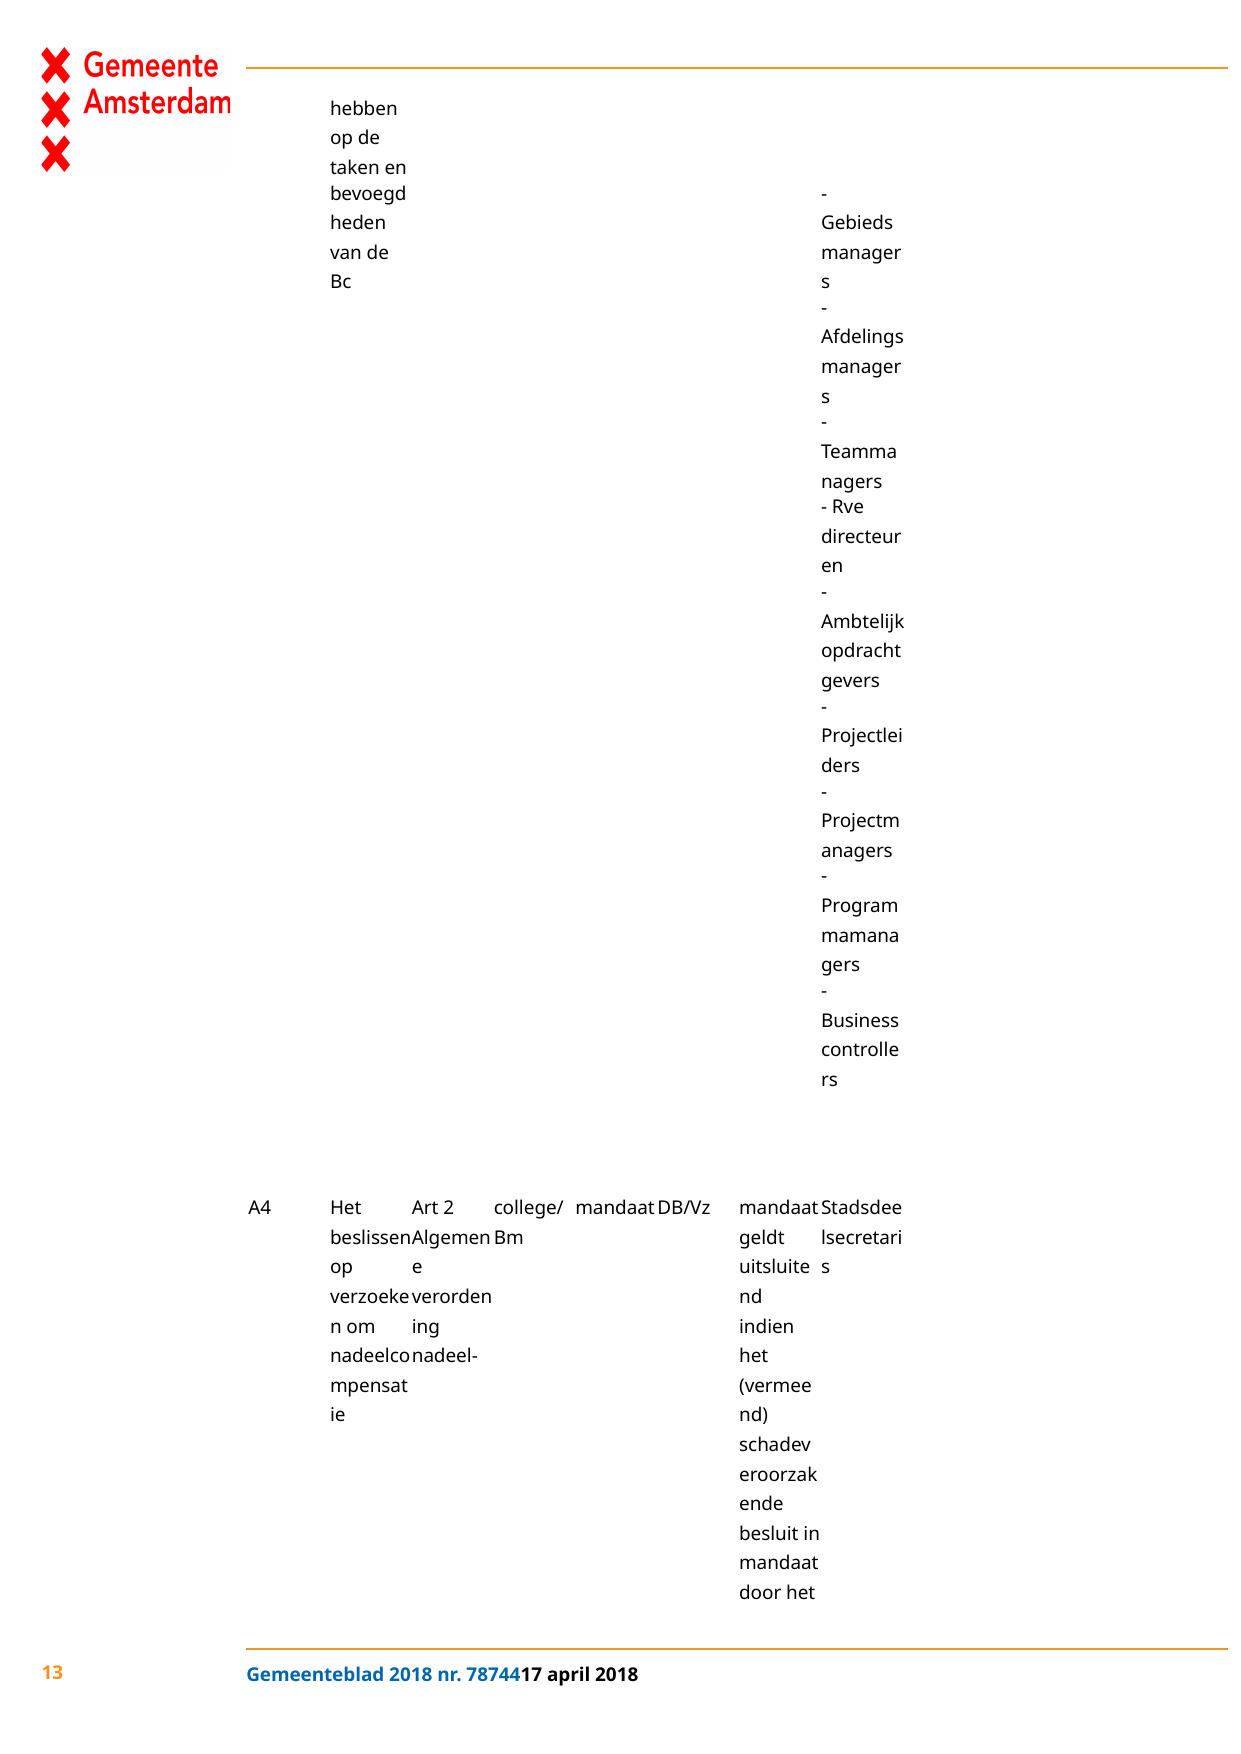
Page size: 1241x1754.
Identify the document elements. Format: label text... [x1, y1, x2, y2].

table_cell [412, 863, 493, 977]
table_cell [494, 494, 575, 578]
table_cell [330, 409, 412, 493]
table_cell [575, 1169, 657, 1194]
table_cell [494, 977, 575, 1092]
table_cell [906, 95, 988, 180]
table_cell [575, 1092, 657, 1117]
table_cell [988, 1143, 1070, 1169]
table_cell [494, 180, 575, 294]
table_cell [494, 1143, 575, 1169]
table_cell [412, 180, 493, 294]
table_cell [657, 977, 739, 1092]
table_cell [494, 1092, 575, 1117]
table_cell [330, 294, 412, 409]
table_cell [657, 409, 739, 493]
table_cell [412, 1169, 493, 1194]
table_cell [412, 693, 493, 778]
table_cell [575, 494, 657, 578]
table_cell [739, 294, 821, 409]
table_cell [657, 180, 739, 294]
table_cell [739, 1092, 821, 1117]
table_cell [906, 1195, 988, 1605]
table_cell [657, 1092, 739, 1117]
table_cell [906, 294, 988, 409]
table_cell [412, 977, 493, 1092]
table_cell [988, 579, 1070, 693]
table_cell - Teammanagers [821, 409, 906, 493]
table_cell Stadsdeelsecretaris [821, 1195, 906, 1605]
table_cell [821, 95, 906, 180]
table_cell [988, 1195, 1070, 1605]
table_cell hebben op de taken en [330, 95, 412, 180]
table_cell [248, 1169, 330, 1194]
table_cell [575, 1143, 657, 1169]
table_cell [575, 409, 657, 493]
table_cell [739, 977, 821, 1092]
table_cell [412, 409, 493, 493]
table_cell [330, 579, 412, 693]
table_cell [657, 1169, 739, 1194]
table_cell [906, 977, 988, 1092]
table_cell [739, 95, 821, 180]
table_cell [657, 494, 739, 578]
table_cell [494, 409, 575, 493]
table_cell [739, 1118, 821, 1143]
table_cell [739, 409, 821, 493]
table_cell [739, 1169, 821, 1194]
table_cell [739, 494, 821, 578]
table_cell [412, 1143, 493, 1169]
table_cell [412, 494, 493, 578]
table_cell [739, 693, 821, 778]
table_cell [906, 693, 988, 778]
table_cell [575, 1118, 657, 1143]
table_cell [575, 863, 657, 977]
table_cell [657, 579, 739, 693]
table_cell [988, 1118, 1070, 1143]
table_cell [906, 1118, 988, 1143]
table_cell [988, 294, 1070, 409]
table_cell [330, 778, 412, 863]
table_cell [494, 693, 575, 778]
table_cell [575, 180, 657, 294]
table_cell [988, 977, 1070, 1092]
table_cell [330, 1118, 412, 1143]
table_cell [412, 294, 493, 409]
table_cell [330, 693, 412, 778]
table_cell DB/Vz [657, 1195, 739, 1605]
table_cell [906, 180, 988, 294]
table_cell [988, 494, 1070, 578]
table_cell [739, 579, 821, 693]
table_cell - Rve directeuren [821, 494, 906, 578]
table_cell [657, 1118, 739, 1143]
table_cell college/Bm [494, 1195, 575, 1605]
table_cell [988, 95, 1070, 180]
table_cell mandaat [575, 1195, 657, 1605]
table_cell [330, 977, 412, 1092]
table_cell [248, 1118, 330, 1143]
table_cell [494, 579, 575, 693]
table_cell [575, 294, 657, 409]
table_cell [330, 1169, 412, 1194]
table_cell [494, 1169, 575, 1194]
table_cell [412, 95, 493, 180]
table_cell [248, 863, 330, 977]
table_cell [248, 409, 330, 493]
table_cell [248, 95, 330, 180]
table_cell Art 2 Algemene verordening nadeel- [412, 1195, 493, 1605]
table_cell [494, 294, 575, 409]
table_cell [906, 579, 988, 693]
table_cell [739, 863, 821, 977]
table_cell [739, 180, 821, 294]
table_cell [657, 693, 739, 778]
table_cell - Ambtelijk opdrachtgevers [821, 579, 906, 693]
table_cell [575, 579, 657, 693]
table_cell [988, 1092, 1070, 1117]
table_cell [821, 1169, 906, 1194]
table_cell [248, 778, 330, 863]
table_cell [657, 294, 739, 409]
table_cell [248, 294, 330, 409]
table_cell [412, 778, 493, 863]
table_cell [248, 494, 330, 578]
table_cell - Businesscontrollers [821, 977, 906, 1092]
table_cell [906, 1143, 988, 1169]
table_cell Het beslissen op verzoeken om nadeelcompensatie [330, 1195, 412, 1605]
table_cell [988, 1169, 1070, 1194]
table_cell [821, 1118, 906, 1143]
table_cell [906, 1169, 988, 1194]
table_cell [248, 579, 330, 693]
table_cell [906, 409, 988, 493]
table_cell [988, 778, 1070, 863]
table_cell [494, 95, 575, 180]
table_cell [330, 1092, 412, 1117]
table_cell [988, 863, 1070, 977]
table_cell [330, 494, 412, 578]
table_cell [575, 778, 657, 863]
table_cell [330, 863, 412, 977]
table_cell [906, 778, 988, 863]
table_cell [739, 778, 821, 863]
table_cell [412, 1092, 493, 1117]
table_cell [988, 693, 1070, 778]
table_cell [575, 95, 657, 180]
table_cell [248, 977, 330, 1092]
table_cell [906, 1092, 988, 1117]
table_cell [248, 1092, 330, 1117]
table_cell [494, 1118, 575, 1143]
table_cell [821, 1092, 906, 1117]
table_cell [739, 1143, 821, 1169]
table_cell - Gebiedsmanagers [821, 180, 906, 294]
table_cell [248, 693, 330, 778]
picture [41, 47, 231, 172]
table_cell [657, 778, 739, 863]
table_cell [330, 1143, 412, 1169]
table_cell [906, 863, 988, 977]
table_cell [575, 693, 657, 778]
table_cell [906, 494, 988, 578]
table_cell - Afdelingsmanagers [821, 294, 906, 409]
table_cell [821, 1143, 906, 1169]
table_cell [575, 977, 657, 1092]
table_cell [657, 863, 739, 977]
table_cell - Programmamanagers [821, 863, 906, 977]
table_cell [248, 1143, 330, 1169]
table_cell - Projectleiders [821, 693, 906, 778]
table_cell [988, 180, 1070, 294]
table_cell [412, 579, 493, 693]
table_cell [657, 95, 739, 180]
table_cell A4 [248, 1195, 330, 1605]
table_cell mandaat geldt uitsluitend indien het (vermeend) schadeveroorzakende besluit in mandaat door het [739, 1195, 821, 1605]
table_cell [248, 180, 330, 294]
table_cell [412, 1118, 493, 1143]
table_cell [494, 778, 575, 863]
table_cell [988, 409, 1070, 493]
table_cell bevoegdheden van de Bc [330, 180, 412, 294]
table_cell [657, 1143, 739, 1169]
table_cell [494, 863, 575, 977]
table_cell - Projectmanagers [821, 778, 906, 863]
